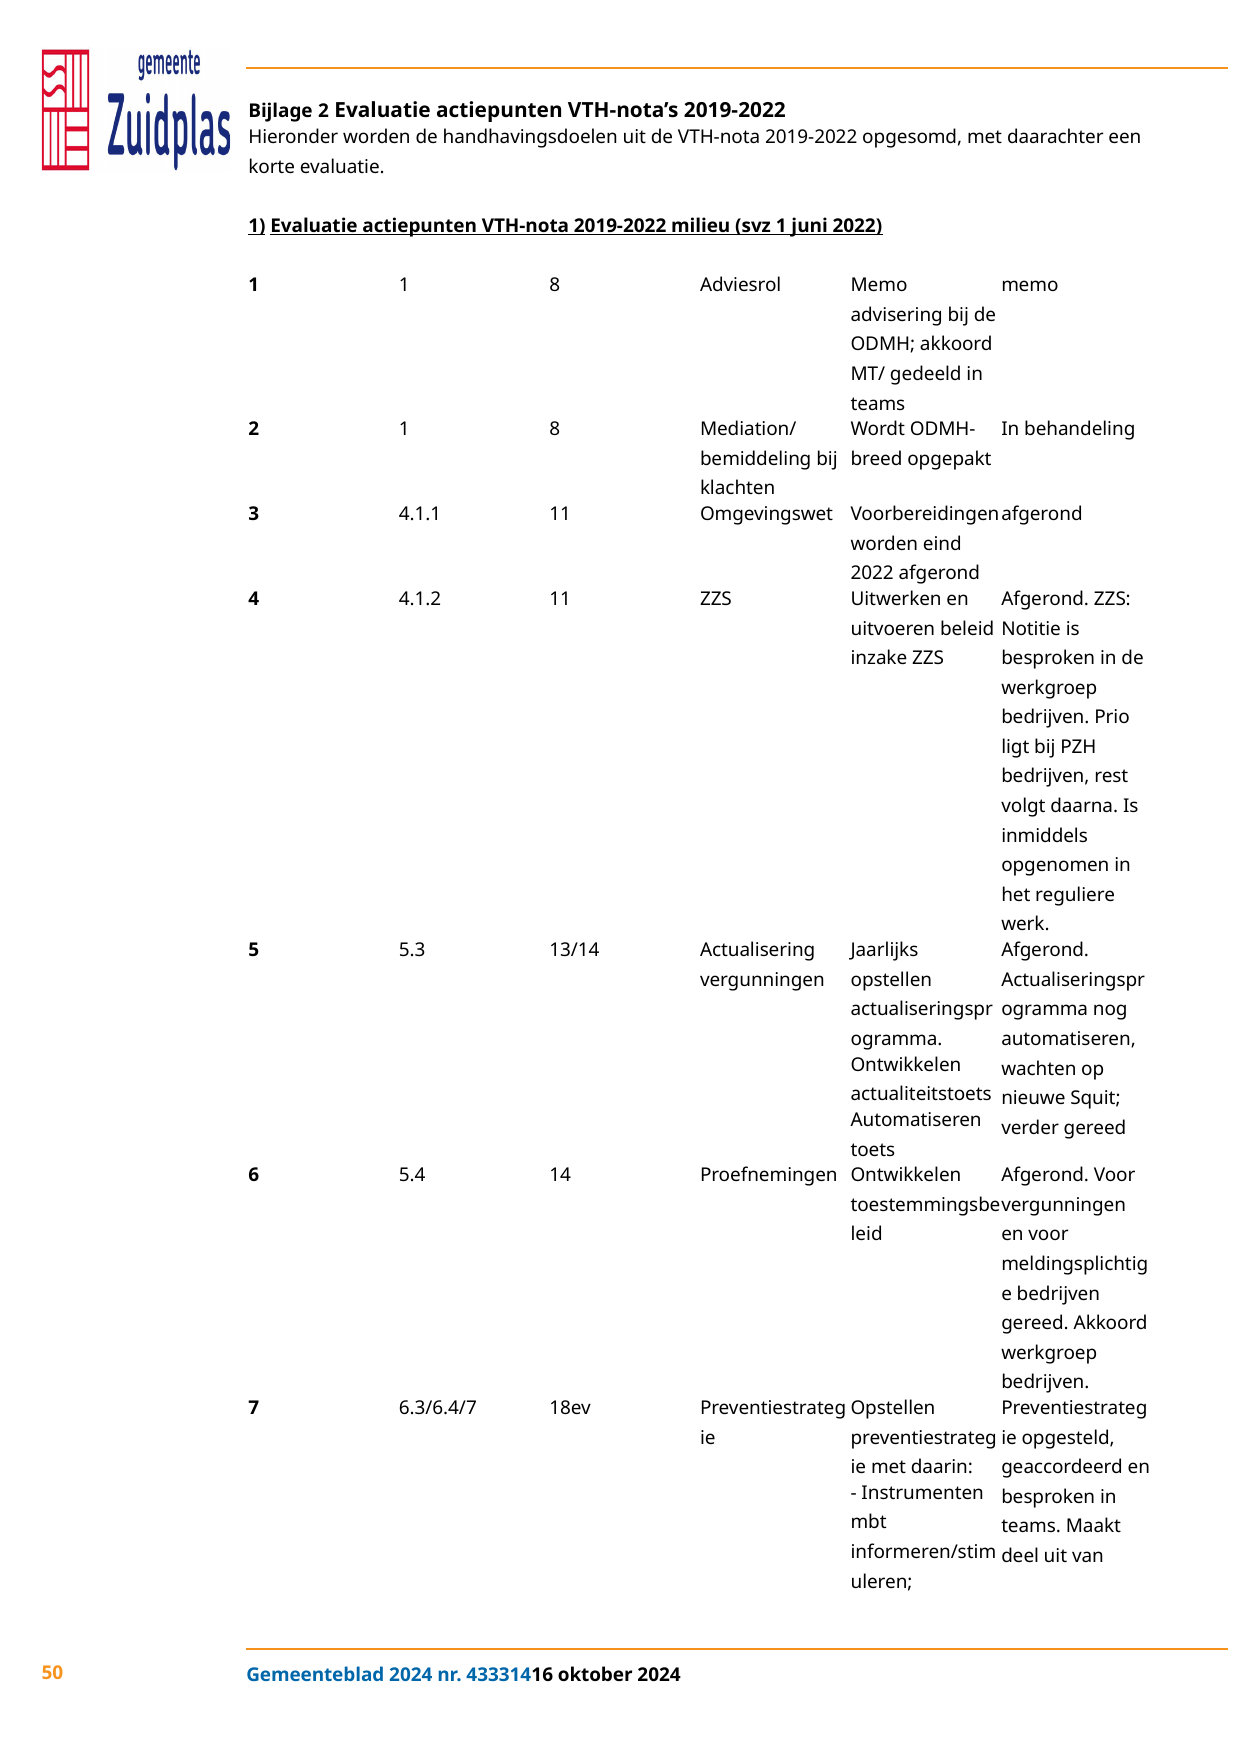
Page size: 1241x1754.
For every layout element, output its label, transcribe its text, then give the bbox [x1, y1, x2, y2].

table_cell 1 [399, 415, 549, 500]
table_cell 2 [248, 415, 398, 500]
table_cell Preventiestrategie opgesteld, geaccordeerd en besproken in teams. Maakt deel uit van [1001, 1394, 1152, 1594]
table_cell Afgerond. ZZS: Notitie is besproken in de werkgroep bedrijven. Prio ligt bij PZH bedrijven, rest volgt daarna. Is inmiddels opgenomen in het reguliere werk. [1001, 585, 1152, 936]
table_header 1 [399, 271, 549, 415]
table_header Adviesrol [700, 271, 850, 415]
table_cell Wordt ODMH-breed opgepakt [850, 415, 1001, 500]
table_cell [549, 1106, 700, 1161]
table_cell 5 [248, 936, 398, 1106]
table_cell - Instrumenten mbt informeren/stimuleren; [850, 1479, 1001, 1594]
text Bijlage 2 Evaluatie actiepunten VTH-nota’s 2019-2022 [248, 95, 1152, 123]
table_cell 13/14 [549, 936, 700, 1106]
table_cell 8 [549, 415, 700, 500]
table_cell ZZS [700, 585, 850, 936]
table_cell Omgevingswet [700, 500, 850, 585]
table_cell Mediation/ bemiddeling bij klachten [700, 415, 850, 500]
table_cell Ontwikkelen toestemmingsbeleid [850, 1161, 1001, 1394]
table_cell [248, 1106, 398, 1161]
text 1) Evaluatie actiepunten VTH-nota 2019-2022 milieu (svz 1 juni 2022) [248, 212, 1152, 238]
table_cell Preventiestrategie [700, 1394, 850, 1479]
table_cell Automatiseren toets [850, 1106, 1001, 1161]
table_cell [248, 1479, 398, 1594]
table_cell [549, 1479, 700, 1594]
table_cell 4 [248, 585, 398, 936]
table_cell Uitwerken en uitvoeren beleid inzake ZZS [850, 585, 1001, 936]
table_cell Actualisering vergunningen [700, 936, 850, 1161]
table_header 1 [248, 271, 398, 415]
table_cell Voorbereidingen worden eind 2022 afgerond [850, 500, 1001, 585]
table_cell 5.3 [399, 936, 549, 1161]
table_cell [700, 1479, 850, 1594]
table_cell Jaarlijks opstellen actualiseringsprogramma. [850, 936, 1001, 1051]
table_cell Proefnemingen [700, 1161, 850, 1394]
table_header 8 [549, 271, 700, 415]
table_cell 14 [549, 1161, 700, 1394]
picture [41, 47, 231, 172]
table_cell Opstellen preventiestrategie met daarin: [850, 1394, 1001, 1479]
table_cell 4.1.1 [399, 500, 549, 585]
table_cell 7 [248, 1394, 398, 1479]
table_cell 11 [549, 585, 700, 936]
table_cell afgerond [1001, 500, 1152, 585]
table_cell 5.4 [399, 1161, 549, 1394]
table_cell 6.3/6.4/7 [399, 1394, 549, 1479]
table_cell [399, 1479, 549, 1594]
text Hieronder worden de handhavingsdoelen uit de VTH-nota 2019-2022 opgesomd, met daarachter een korte evaluatie. [248, 123, 1152, 179]
table_cell 3 [248, 500, 398, 585]
table_header Memo advisering bij de ODMH; akkoord MT/ gedeeld in teams [850, 271, 1001, 415]
table_cell 4.1.2 [399, 585, 549, 936]
table_cell 18ev [549, 1394, 700, 1479]
table_cell In behandeling [1001, 415, 1152, 500]
table_cell 11 [549, 500, 700, 585]
table_cell Afgerond. Actualiseringsprogramma nog automatiseren, wachten op nieuwe Squit; verder gereed [1001, 936, 1152, 1161]
table_cell Ontwikkelen actualiteitstoets [850, 1051, 1001, 1106]
table_header memo [1001, 271, 1152, 415]
table_cell 6 [248, 1161, 398, 1394]
table_cell Afgerond. Voor vergunningen en voor meldingsplichtige bedrijven gereed. Akkoord werkgroep bedrijven. [1001, 1161, 1152, 1394]
